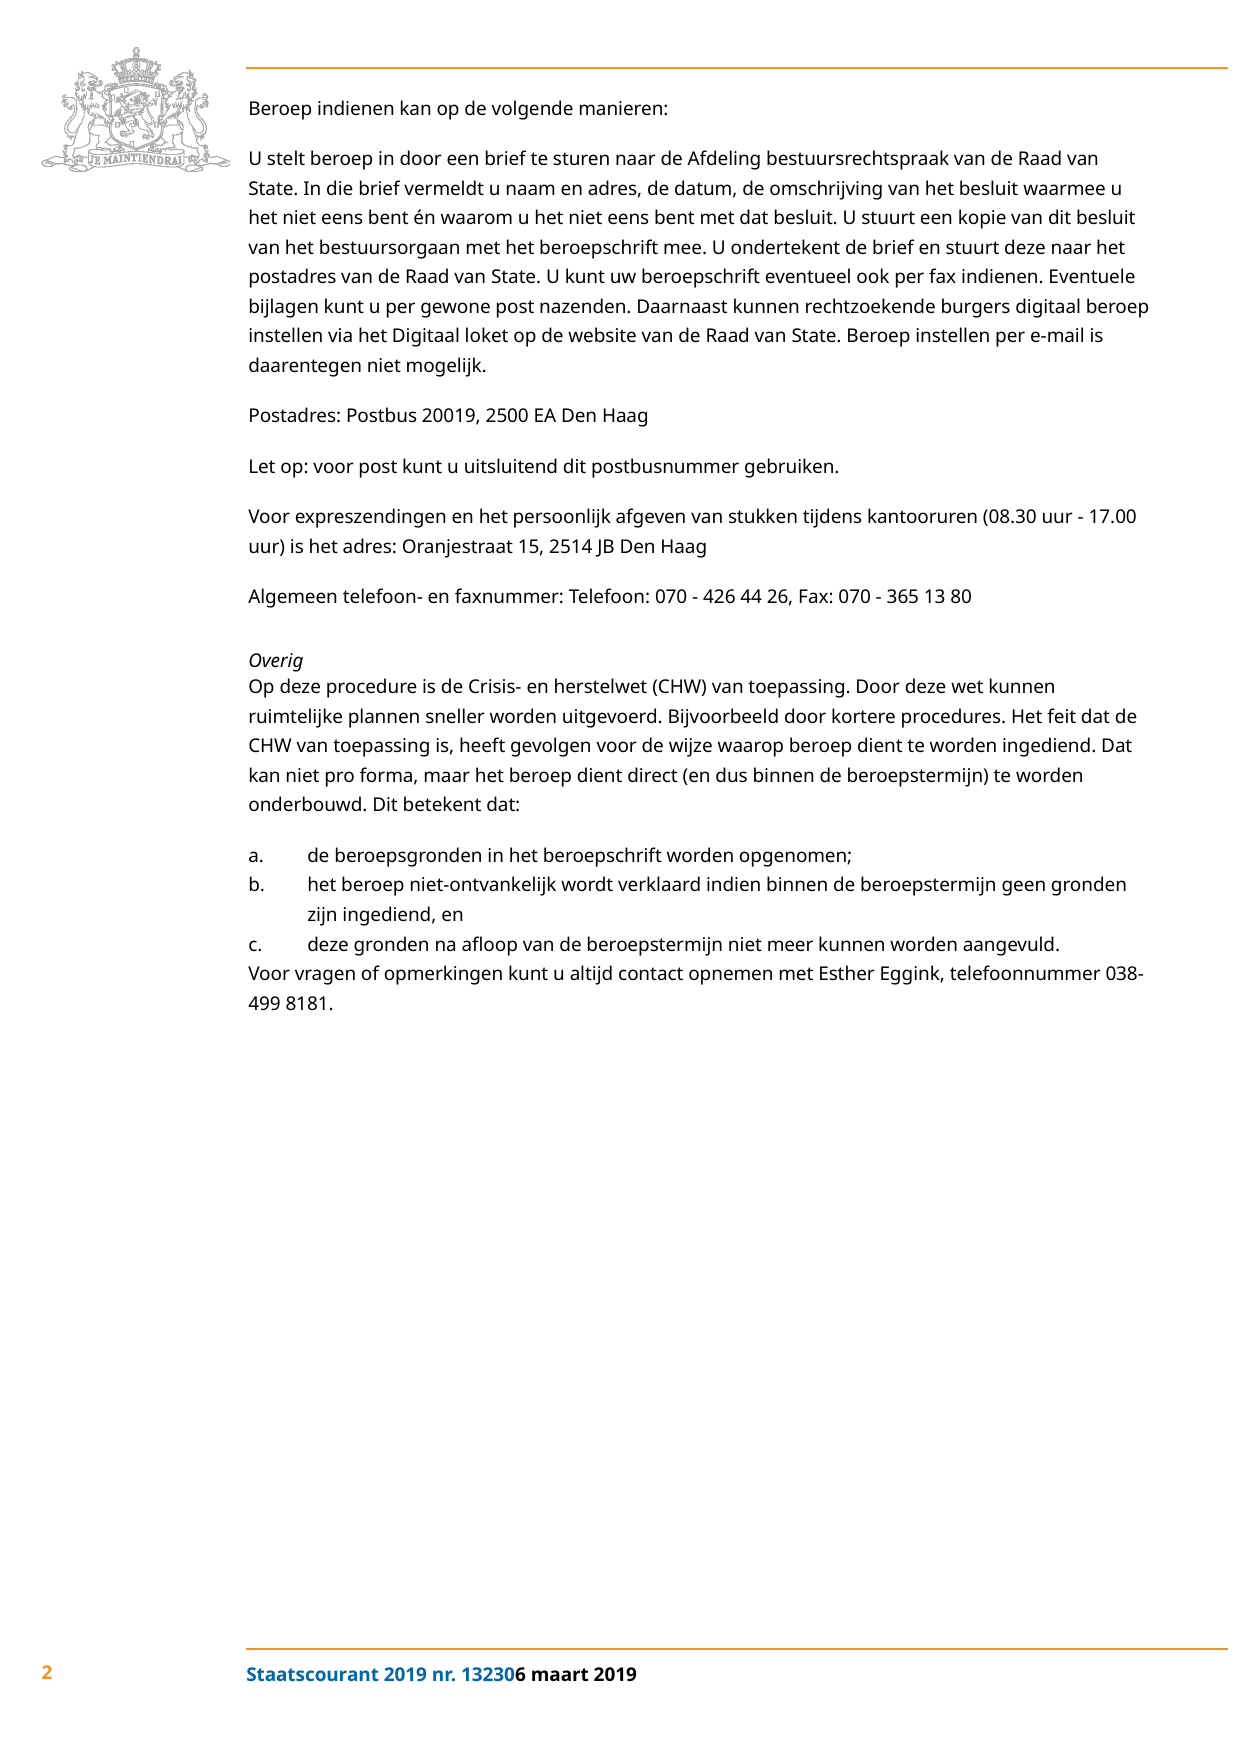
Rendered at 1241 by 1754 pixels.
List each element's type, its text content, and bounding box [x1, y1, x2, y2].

picture [41, 47, 231, 172]
text Postadres: Postbus 20019, 2500 EA Den Haag [248, 403, 1152, 428]
list deze gronden na afloop van de beroepstermijn niet meer kunnen worden aangevuld. [248, 931, 1152, 956]
text U stelt beroep in door een brief te sturen naar de Afdeling bestuursrechtspraak van de Raad van State. In die brief vermeldt u naam en adres, de datum, de omschrijving van het besluit waarmee u het niet eens bent én waarom u het niet eens bent met dat besluit. U stuurt een kopie van dit besluit van het bestuursorgaan met het beroepschrift mee. U ondertekent de brief en stuurt deze naar het postadres van de Raad van State. U kunt uw beroepschrift eventueel ook per fax indienen. Eventuele bijlagen kunt u per gewone post nazenden. Daarnaast kunnen rechtzoekende burgers digitaal beroep instellen via het Digitaal loket op de website van de Raad van State. Beroep instellen per e-mail is daarentegen niet mogelijk. [248, 145, 1152, 378]
text Let op: voor post kunt u uitsluitend dit postbusnummer gebruiken. [248, 453, 1152, 479]
text Beroep indienen kan op de volgende manieren: [248, 95, 1152, 121]
text Overig [248, 647, 1152, 673]
list het beroep niet-ontvankelijk wordt verklaard indien binnen de beroepstermijn geen gronden zijn ingediend, en [248, 872, 1152, 927]
text Op deze procedure is de Crisis- en herstelwet (CHW) van toepassing. Door deze wet kunnen ruimtelijke plannen sneller worden uitgevoerd. Bijvoorbeeld door kortere procedures. Het feit dat de CHW van toepassing is, heeft gevolgen voor de wijze waarop beroep dient te worden ingediend. Dat kan niet pro forma, maar het beroep dient direct (en dus binnen de beroepstermijn) te worden onderbouwd. Dit betekent dat: [248, 673, 1152, 817]
text Algemeen telefoon- en faxnummer: Telefoon: 070 - 426 44 26, Fax: 070 - 365 13 80 [248, 583, 1152, 609]
text Voor vragen of opmerkingen kunt u altijd contact opnemen met Esther Eggink, telefoonnummer 038-499 8181. [248, 960, 1152, 1016]
list de beroepsgronden in het beroepschrift worden opgenomen; [248, 842, 1152, 868]
text Voor expreszendingen en het persoonlijk afgeven van stukken tijdens kantooruren (08.30 uur - 17.00 uur) is het adres: Oranjestraat 15, 2514 JB Den Haag [248, 503, 1152, 559]
